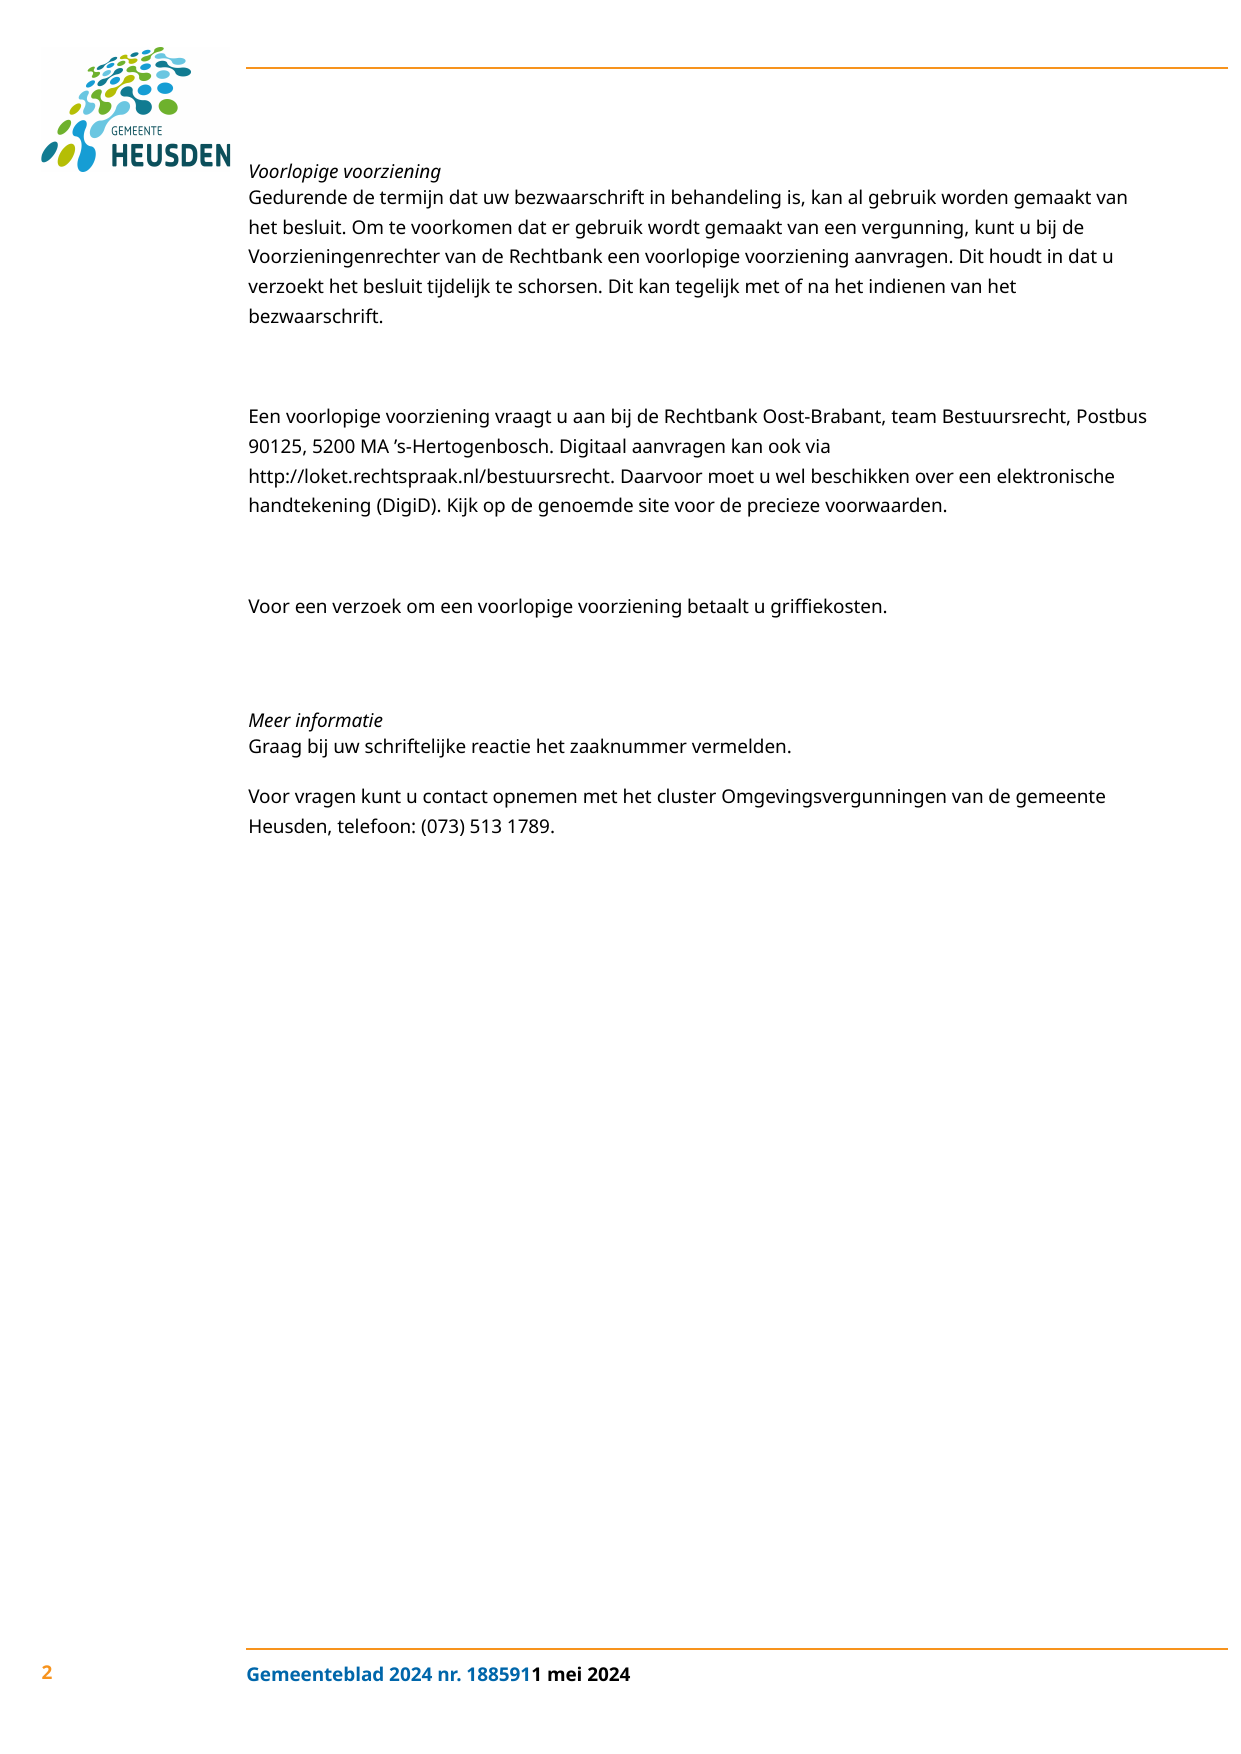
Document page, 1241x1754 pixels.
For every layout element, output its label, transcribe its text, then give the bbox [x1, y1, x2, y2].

text Voor een verzoek om een voorlopige voorziening betaalt u griffiekosten. [248, 593, 1152, 619]
text Voor vragen kunt u contact opnemen met het cluster Omgevingsvergunningen van de gemeente Heusden, telefoon: (073) 513 1789. [248, 784, 1152, 839]
text Graag bij uw schriftelijke reactie het zaaknummer vermelden. [248, 733, 1152, 759]
picture [41, 47, 231, 172]
text Een voorlopige voorziening vraagt u aan bij de Rechtbank Oost-Brabant, team Bestuursrecht, Postbus 90125, 5200 MA ’s-Hertogenbosch. Digitaal aanvragen kan ook via http://loket.rechtspraak.nl/bestuursrecht. Daarvoor moet u wel beschikken over een elektronische handtekening (DigiD). Kijk op de genoemde site voor de precieze voorwaarden. [248, 404, 1152, 518]
text Gedurende de termijn dat uw bezwaarschrift in behandeling is, kan al gebruik worden gemaakt van het besluit. Om te voorkomen dat er gebruik wordt gemaakt van een vergunning, kunt u bij de Voorzieningenrechter van de Rechtbank een voorlopige voorziening aanvragen. Dit houdt in dat u verzoekt het besluit tijdelijk te schorsen. Dit kan tegelijk met of na het indienen van het bezwaarschrift. [248, 184, 1152, 328]
text Meer informatie [248, 708, 1152, 733]
text Voorlopige voorziening [248, 159, 1152, 184]
